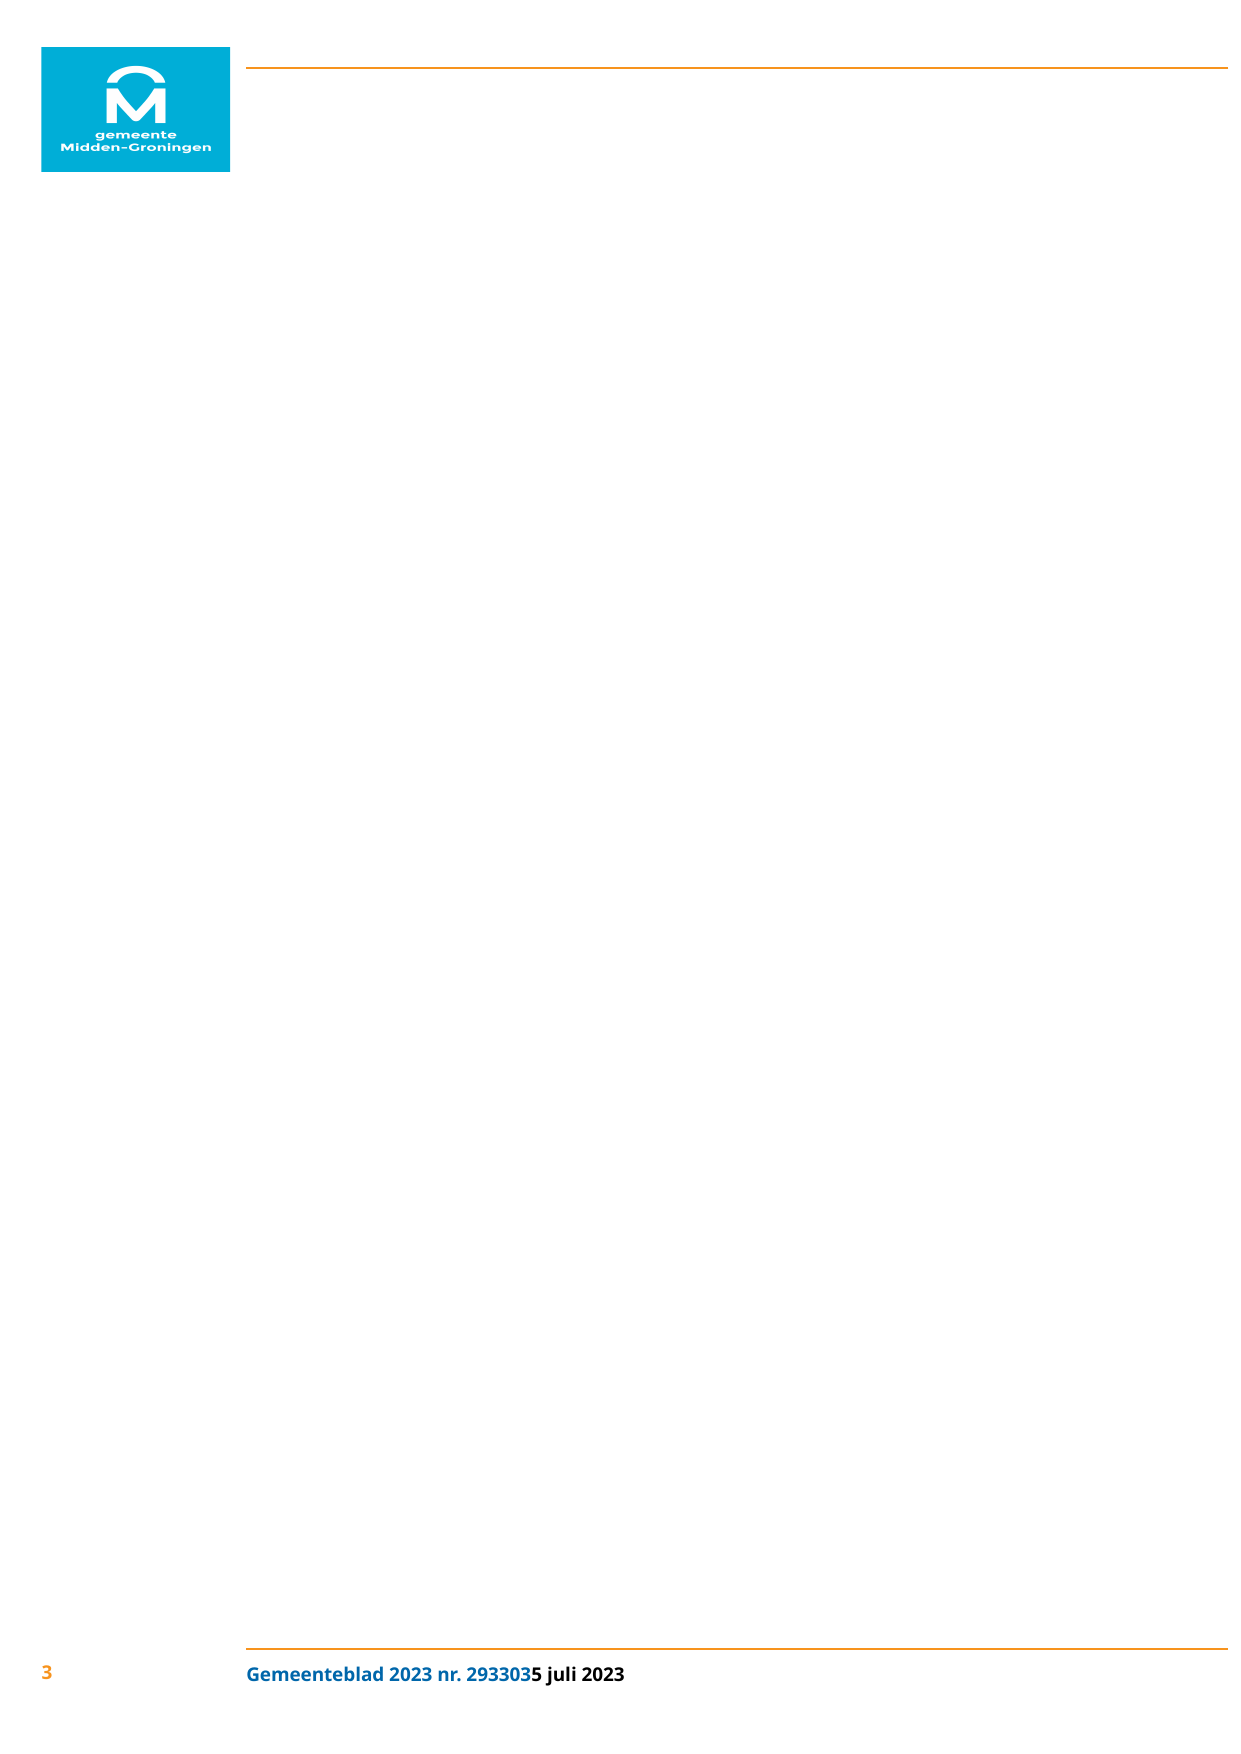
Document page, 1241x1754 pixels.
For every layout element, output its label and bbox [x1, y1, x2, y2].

picture [108, 66, 164, 82]
picture [107, 89, 165, 122]
picture [184, 146, 190, 153]
